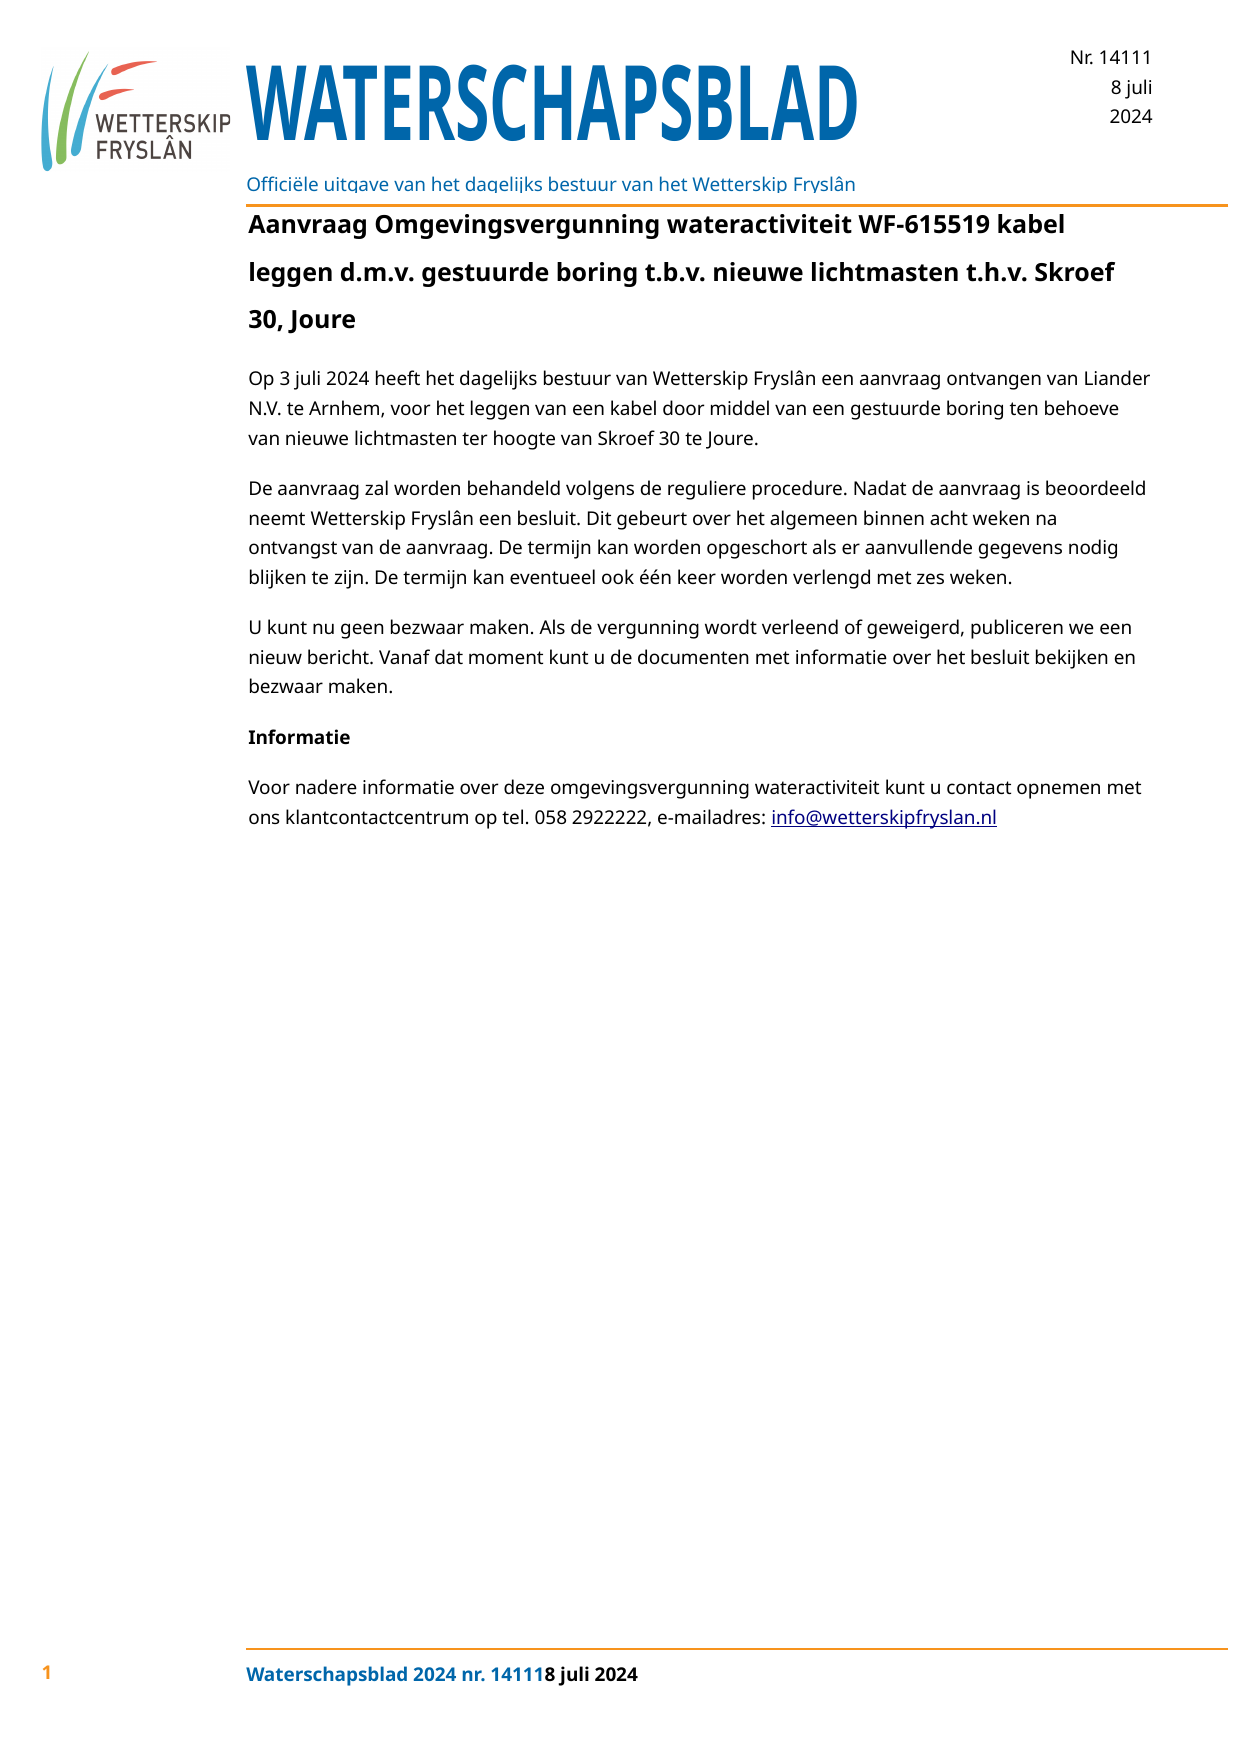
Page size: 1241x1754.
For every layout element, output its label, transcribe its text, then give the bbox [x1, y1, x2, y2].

text Informatie [248, 724, 1152, 749]
text Voor nadere informatie over deze omgevingsvergunning wateractiviteit kunt u contact opnemen met ons klantcontactcentrum op tel. 058 2922222, e-mailadres: info@wetterskipfryslan.nl [248, 774, 1152, 829]
picture [41, 47, 231, 172]
text De aanvraag zal worden behandeld volgens de reguliere procedure. Nadat de aanvraag is beoordeeld neemt Wetterskip Fryslân een besluit. Dit gebeurt over het algemeen binnen acht weken na ontvangst van de aanvraag. De termijn kan worden opgeschort als er aanvullende gegevens nodig blijken te zijn. De termijn kan eventueel ook één keer worden verlengd met zes weken. [248, 475, 1152, 589]
text Aanvraag Omgevingsvergunning wateractiviteit WF-615519 kabel leggen d.m.v. gestuurde boring t.b.v. nieuwe lichtmasten t.h.v. Skroef 30, Joure [248, 207, 1152, 336]
text Op 3 juli 2024 heeft het dagelijks bestuur van Wetterskip Fryslân een aanvraag ontvangen van Liander N.V. te Arnhem, voor het leggen van een kabel door middel van een gestuurde boring ten behoeve van nieuwe lichtmasten ter hoogte van Skroef 30 te Joure. [248, 366, 1152, 450]
text U kunt nu geen bezwaar maken. Als de vergunning wordt verleend of geweigerd, publiceren we een nieuw bericht. Vanaf dat moment kunt u de documenten met informatie over het besluit bekijken en bezwaar maken. [248, 614, 1152, 699]
